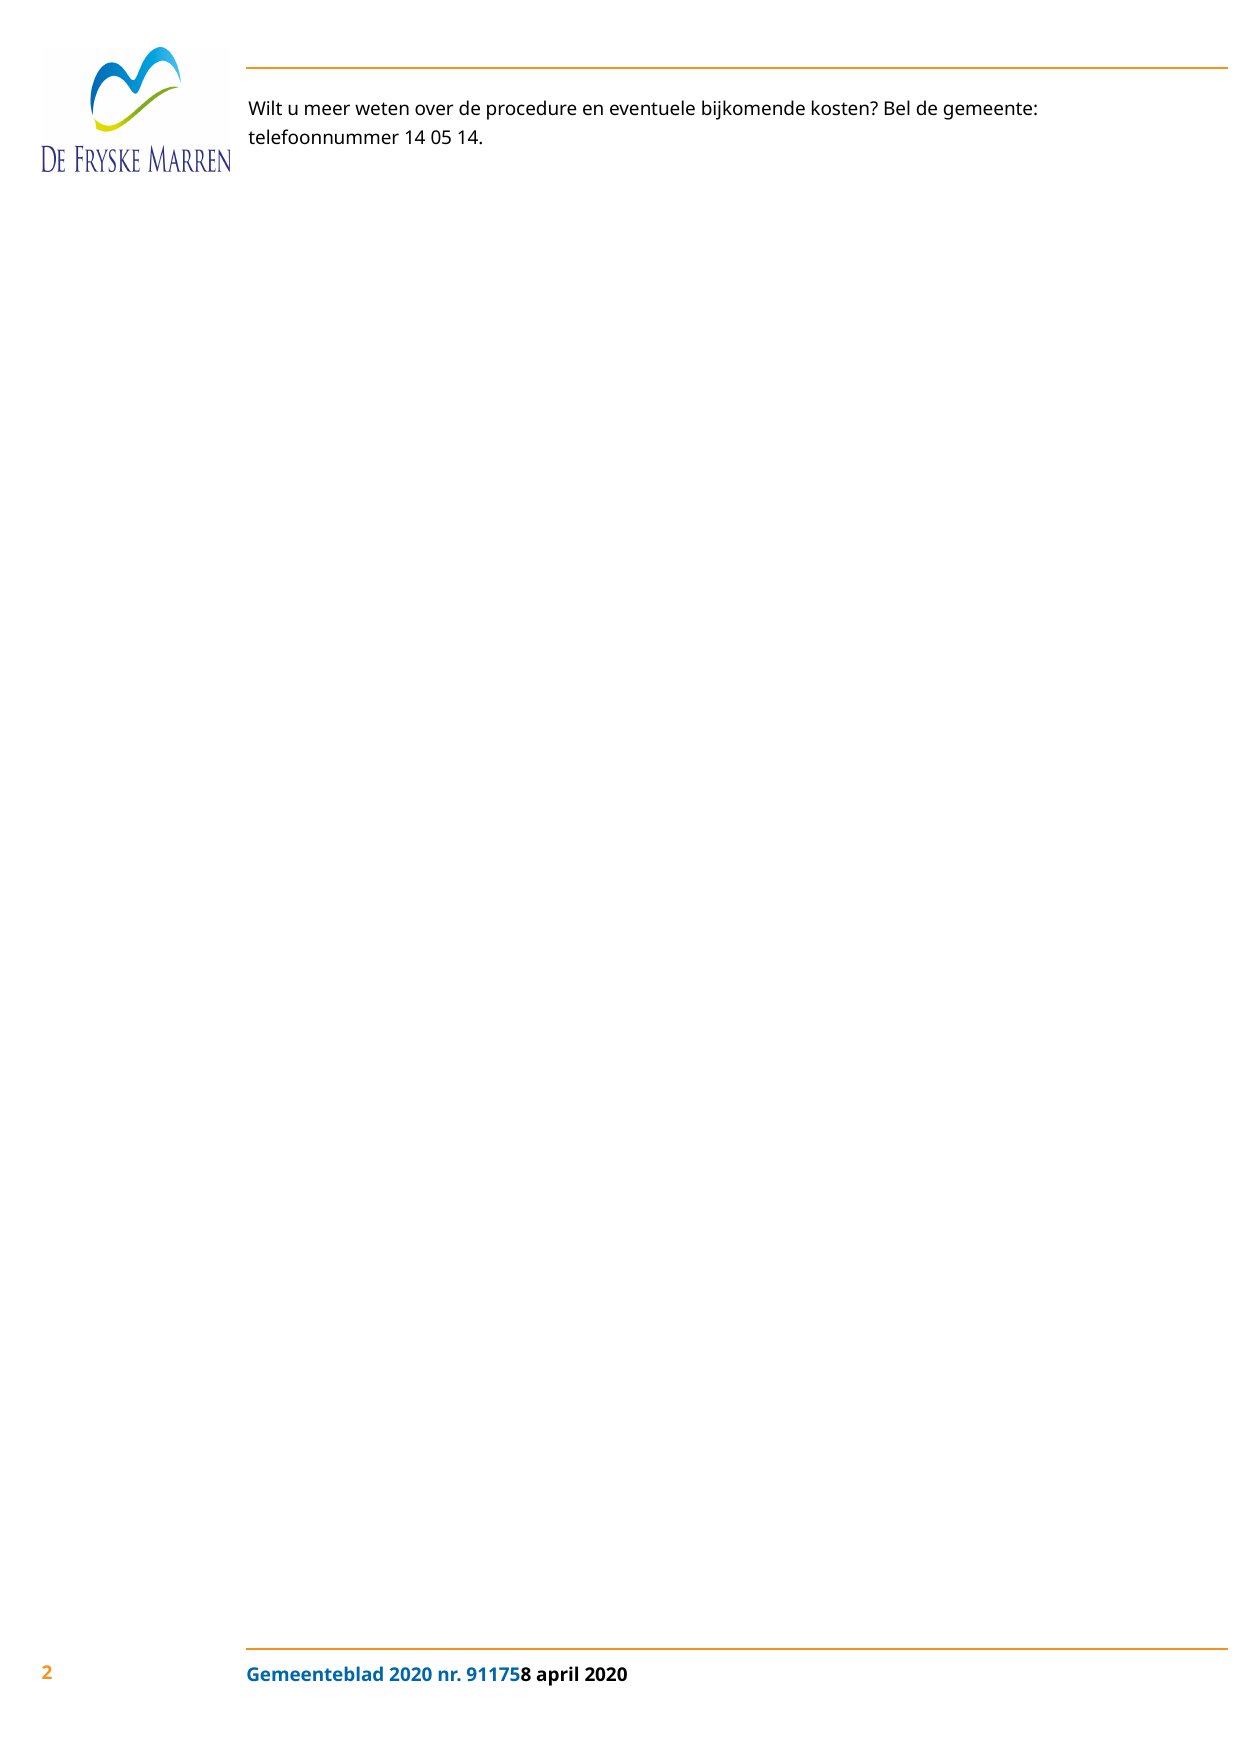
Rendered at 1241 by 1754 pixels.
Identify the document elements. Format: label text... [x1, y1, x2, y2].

text Wilt u meer weten over de procedure en eventuele bijkomende kosten? Bel de gemeente: telefoonnummer 14 05 14. [248, 95, 1152, 150]
picture [41, 47, 231, 172]
